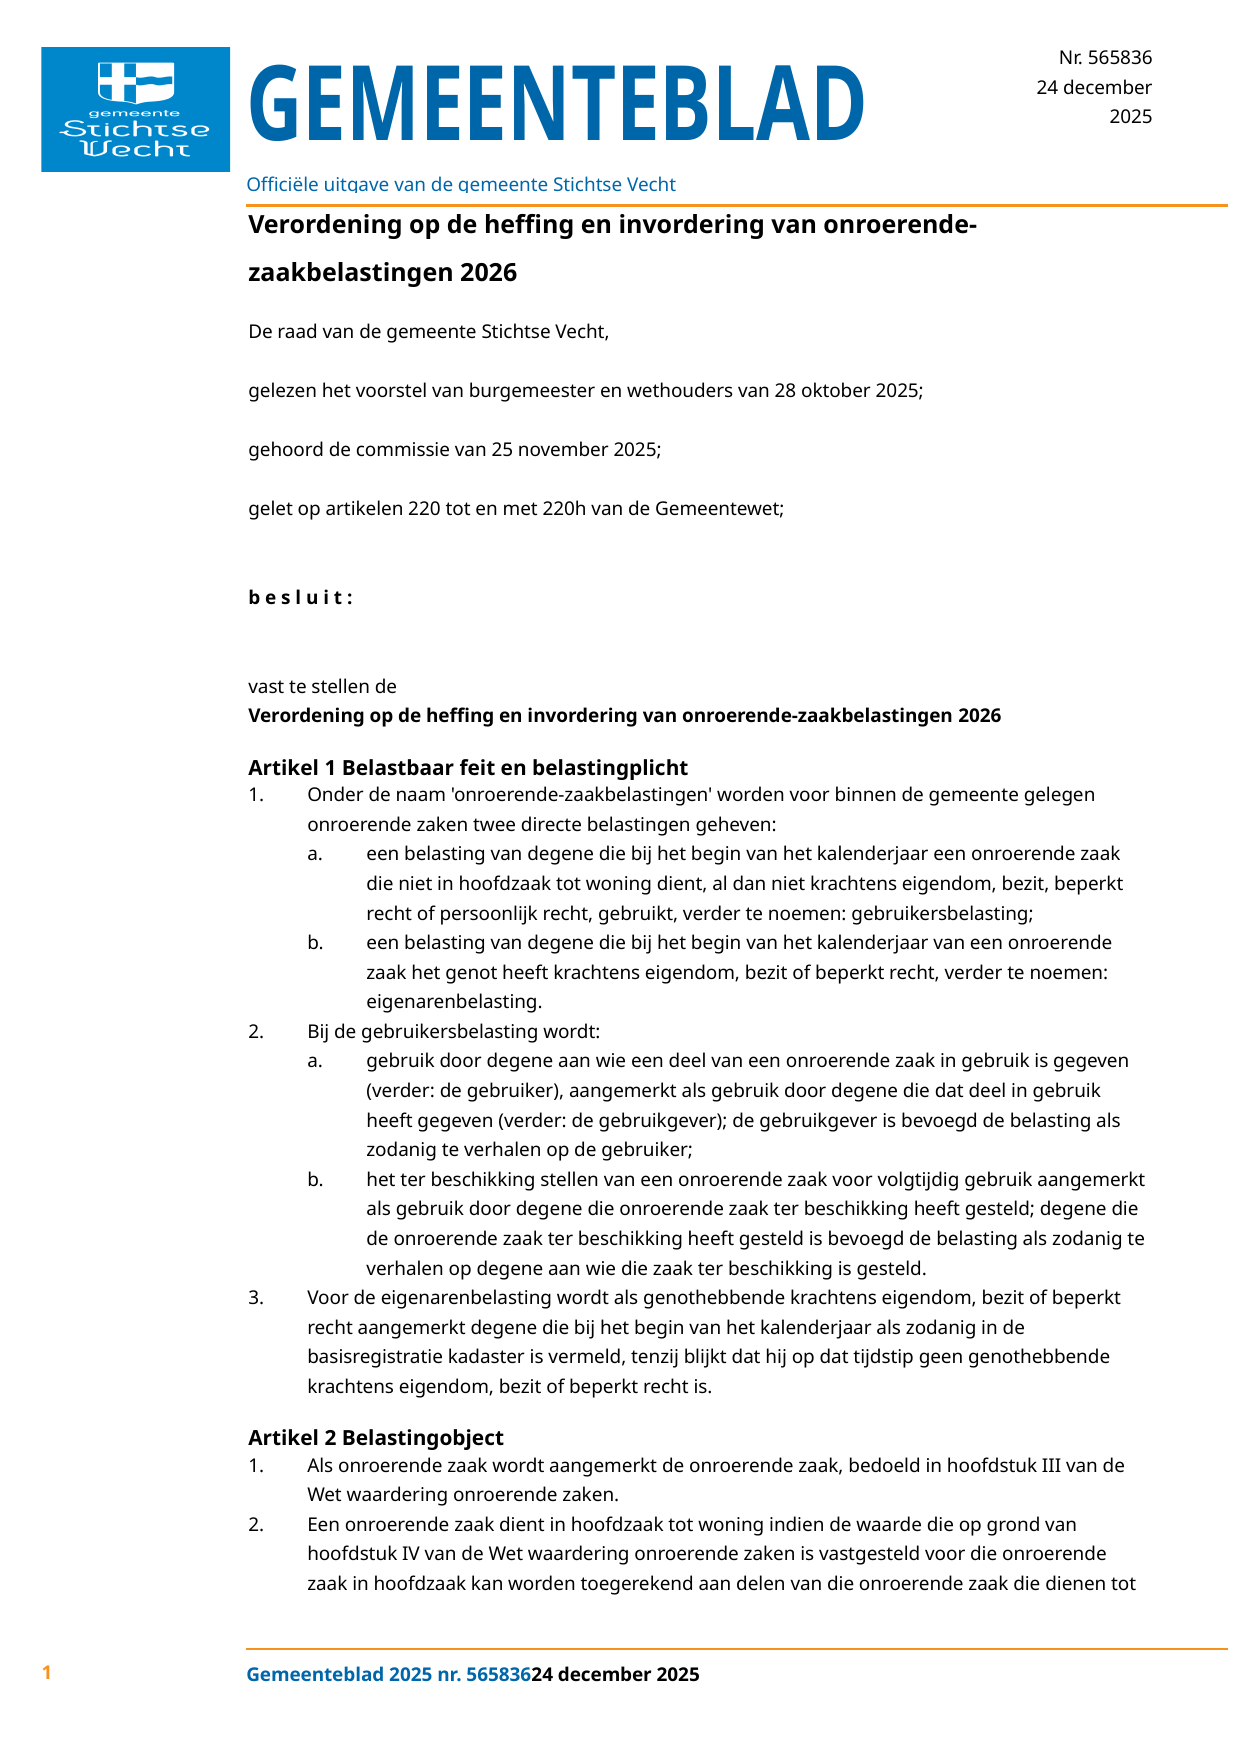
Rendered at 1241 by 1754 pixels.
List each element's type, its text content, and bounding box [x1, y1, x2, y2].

list gebruik door degene aan wie een deel van een onroerende zaak in gebruik is gegeven (verder: de gebruiker), aangemerkt als gebruik door degene die dat deel in gebruik heeft gegeven (verder: de gebruikgever); de gebruikgever is bevoegd de belasting als zodanig te verhalen op de gebruiker; [307, 1048, 1152, 1162]
list Als onroerende zaak wordt aangemerkt de onroerende zaak, bedoeld in hoofdstuk III van de Wet waardering onroerende zaken. [248, 1452, 1152, 1507]
picture [137, 63, 174, 103]
text b e s l u i t : [248, 584, 1152, 610]
text gelet op artikelen 220 tot en met 220h van de Gemeentewet; [248, 495, 1152, 521]
text Artikel 2 Belastingobject [248, 1423, 1152, 1452]
text Verordening op de heffing en invordering van onroerende-zaakbelastingen 2026 [248, 702, 1152, 728]
list Voor de eigenarenbelasting wordt als genothebbende krachtens eigendom, bezit of beperkt recht aangemerkt degene die bij het begin van het kalenderjaar als zodanig in de basisregistratie kadaster is vermeld, tenzij blijkt dat hij op dat tijdstip geen genothebbende krachtens eigendom, bezit of beperkt recht is. [248, 1284, 1152, 1399]
list een belasting van degene die bij het begin van het kalenderjaar een onroerende zaak die niet in hoofdzaak tot woning dient, al dan niet krachtens eigendom, bezit, beperkt recht of persoonlijk recht, gebruikt, verder te noemen: gebruikersbelasting; [307, 841, 1152, 925]
list Bij de gebruikersbelasting wordt: [248, 1018, 1152, 1044]
text De raad van de gemeente Stichtse Vecht, [248, 318, 1152, 344]
list een belasting van degene die bij het begin van het kalenderjaar van een onroerende zaak het genot heeft krachtens eigendom, bezit of beperkt recht, verder te noemen: eigenarenbelasting. [307, 929, 1152, 1014]
picture [99, 63, 135, 101]
text gehoord de commissie van 25 november 2025; [248, 436, 1152, 462]
list het ter beschikking stellen van een onroerende zaak voor volgtijdig gebruik aangemerkt als gebruik door degene die onroerende zaak ter beschikking heeft gesteld; degene die de onroerende zaak ter beschikking heeft gesteld is bevoegd de belasting als zodanig te verhalen op degene aan wie die zaak ter beschikking is gesteld. [307, 1166, 1152, 1280]
text Artikel 1 Belastbaar feit en belastingplicht [248, 753, 1152, 781]
list Onder de naam 'onroerende-zaakbelastingen' worden voor binnen de gemeente gelegen onroerende zaken twee directe belastingen geheven: [248, 781, 1152, 837]
text Verordening op de heffing en invordering van onroerende-zaakbelastingen 2026 [248, 207, 1152, 288]
text gelezen het voorstel van burgemeester en wethouders van 28 oktober 2025; [248, 377, 1152, 403]
list Een onroerende zaak dient in hoofdzaak tot woning indien de waarde die op grond van hoofdstuk IV van de Wet waardering onroerende zaken is vastgesteld voor die onroerende zaak in hoofdzaak kan worden toegerekend aan delen van die onroerende zaak die dienen tot [248, 1511, 1152, 1596]
text vast te stellen de [248, 673, 1152, 699]
